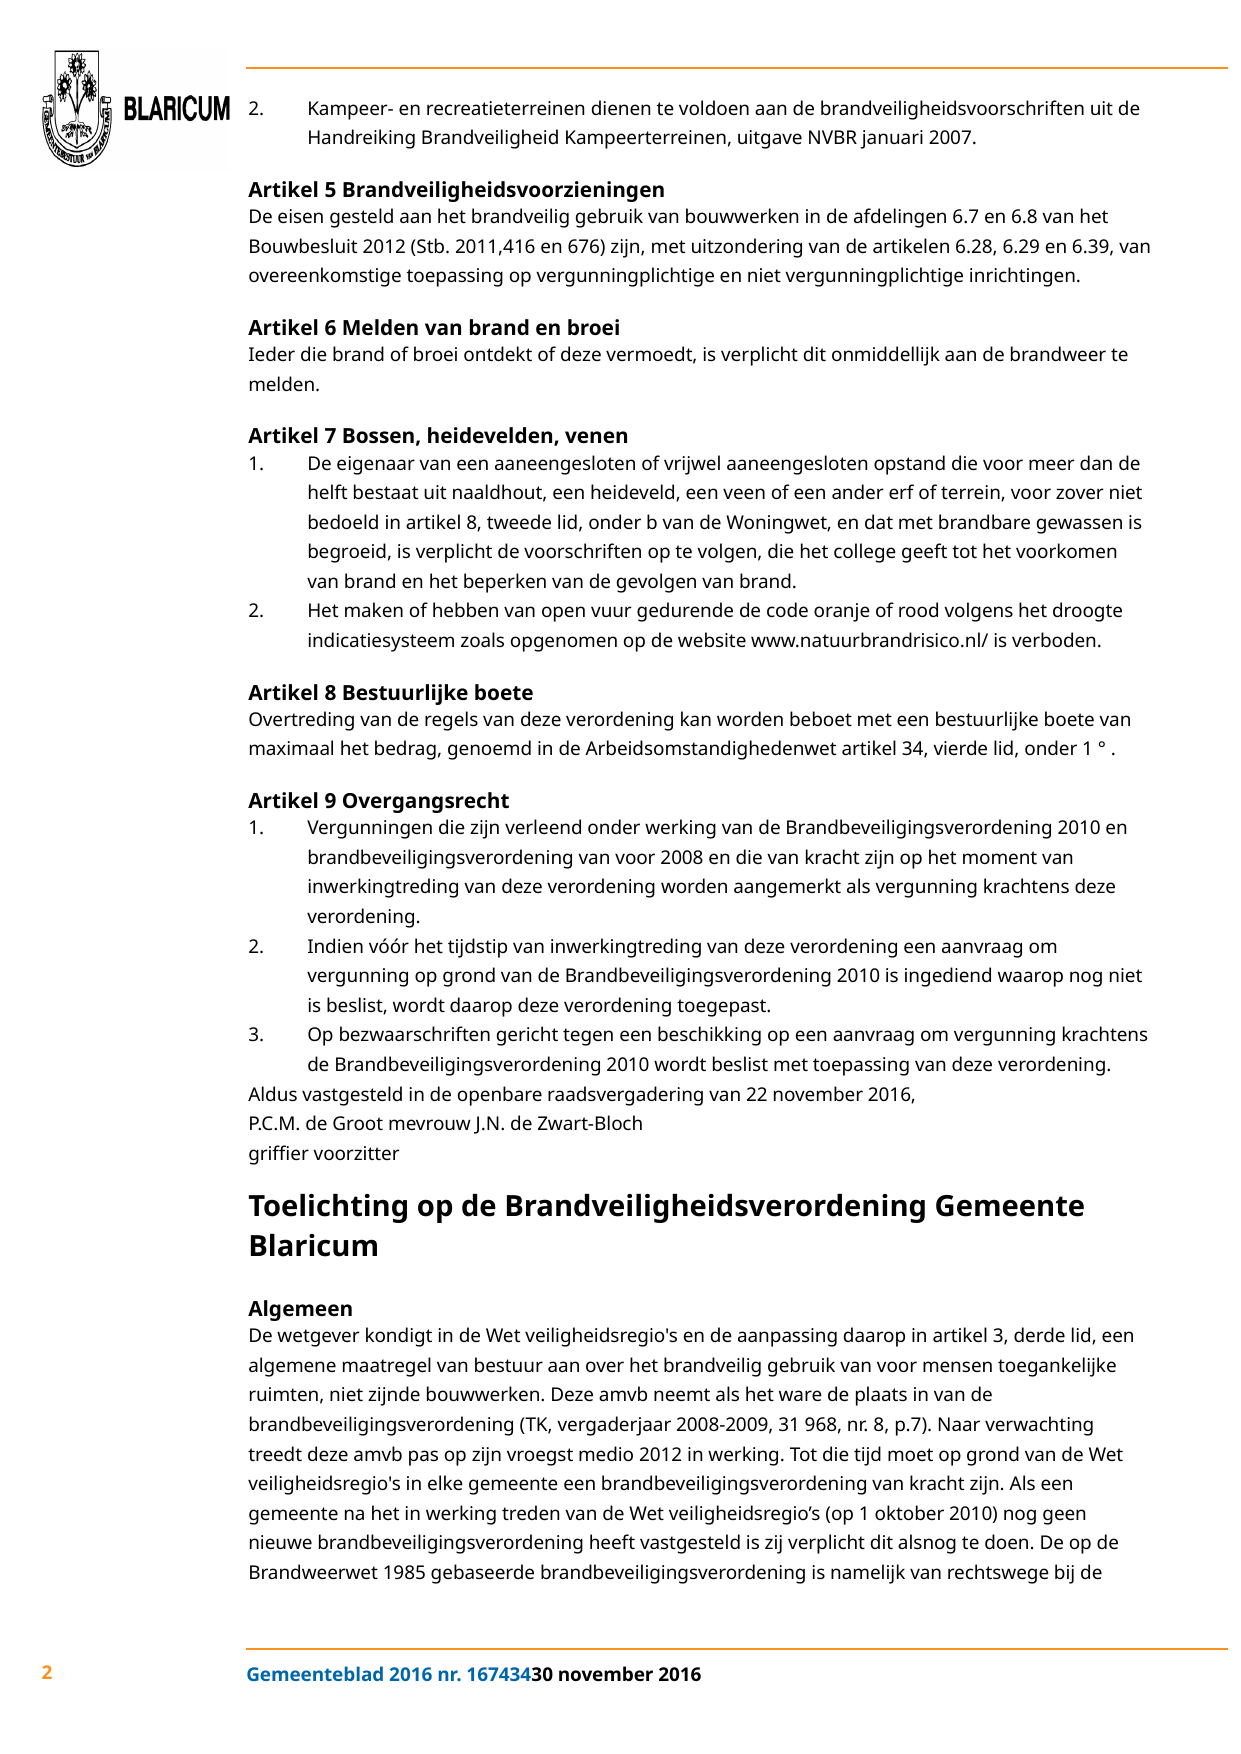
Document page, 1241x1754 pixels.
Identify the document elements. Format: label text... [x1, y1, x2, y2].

text Aldus vastgesteld in de openbare raadsvergadering van 22 november 2016, [248, 1081, 1152, 1106]
text Artikel 8 Bestuurlijke boete [248, 678, 1152, 706]
list Het maken of hebben van open vuur gedurende de code oranje of rood volgens het droogte indicatiesysteem zoals opgenomen op de website www.natuurbrandrisico.nl/ is verboden. [248, 598, 1152, 653]
list Vergunningen die zijn verleend onder werking van de Brandbeveiligingsverordening 2010 en brandbeveiligingsverordening van voor 2008 en die van kracht zijn op het moment van inwerkingtreding van deze verordening worden aangemerkt als vergunning krachtens deze verordening. [248, 814, 1152, 929]
text P.C.M. de Groot mevrouw J.N. de Zwart-Bloch [248, 1110, 1152, 1136]
list De eigenaar van een aaneengesloten of vrijwel aaneengesloten opstand die voor meer dan de helft bestaat uit naaldhout, een heideveld, een veen of een ander erf of terrein, voor zover niet bedoeld in artikel 8, tweede lid, onder b van de Woningwet, en dat met brandbare gewassen is begroeid, is verplicht de voorschriften op te volgen, die het college geeft tot het voorkomen van brand en het beperken van de gevolgen van brand. [248, 450, 1152, 594]
text griffier voorzitter [248, 1140, 1152, 1166]
text Algemeen [248, 1294, 1152, 1322]
text Artikel 6 Melden van brand en broei [248, 313, 1152, 341]
list Op bezwaarschriften gericht tegen een beschikking op een aanvraag om vergunning krachtens de Brandbeveiligingsverordening 2010 wordt beslist met toepassing van deze verordening. [248, 1022, 1152, 1077]
text Artikel 9 Overgangsrecht [248, 786, 1152, 814]
picture [41, 47, 231, 172]
text Artikel 7 Bossen, heidevelden, venen [248, 421, 1152, 450]
text De eisen gesteld aan het brandveilig gebruik van bouwwerken in de afdelingen 6.7 en 6.8 van het Bouwbesluit 2012 (Stb. 2011,416 en 676) zijn, met uitzondering van de artikelen 6.28, 6.29 en 6.39, van overeenkomstige toepassing op vergunningplichtige en niet vergunningplichtige inrichtingen. [248, 203, 1152, 288]
text Ieder die brand of broei ontdekt of deze vermoedt, is verplicht dit onmiddellijk aan de brandweer te melden. [248, 341, 1152, 397]
list Kampeer- en recreatieterreinen dienen te voldoen aan de brandveiligheidsvoorschriften uit de Handreiking Brandveiligheid Kampeerterreinen, uitgave NVBR januari 2007. [248, 95, 1152, 150]
text Overtreding van de regels van deze verordening kan worden beboet met een bestuurlijke boete van maximaal het bedrag, genoemd in de Arbeidsomstandighedenwet artikel 34, vierde lid, onder 1 ° . [248, 706, 1152, 761]
text Toelichting op de Brandveiligheidsverordening Gemeente Blaricum [248, 1186, 1152, 1265]
text De wetgever kondigt in de Wet veiligheidsregio's en de aanpassing daarop in artikel 3, derde lid, een algemene maatregel van bestuur aan over het brandveilig gebruik van voor mensen toegankelijke ruimten, niet zijnde bouwwerken. Deze amvb neemt als het ware de plaats in van de brandbeveiligingsverordening (TK, vergaderjaar 2008-2009, 31 968, nr. 8, p.7). Naar verwachting treedt deze amvb pas op zijn vroegst medio 2012 in werking. Tot die tijd moet op grond van de Wet veiligheidsregio's in elke gemeente een brandbeveiligingsverordening van kracht zijn. Als een gemeente na het in werking treden van de Wet veiligheidsregio’s (op 1 oktober 2010) nog geen nieuwe brandbeveiligingsverordening heeft vastgesteld is zij verplicht dit alsnog te doen. De op de Brandweerwet 1985 gebaseerde brandbeveiligingsverordening is namelijk van rechtswege bij de [248, 1322, 1152, 1585]
text Artikel 5 Brandveiligheidsvoorzieningen [248, 175, 1152, 203]
list Indien vóór het tijdstip van inwerkingtreding van deze verordening een aanvraag om vergunning op grond van de Brandbeveiligingsverordening 2010 is ingediend waarop nog niet is beslist, wordt daarop deze verordening toegepast. [248, 933, 1152, 1018]
